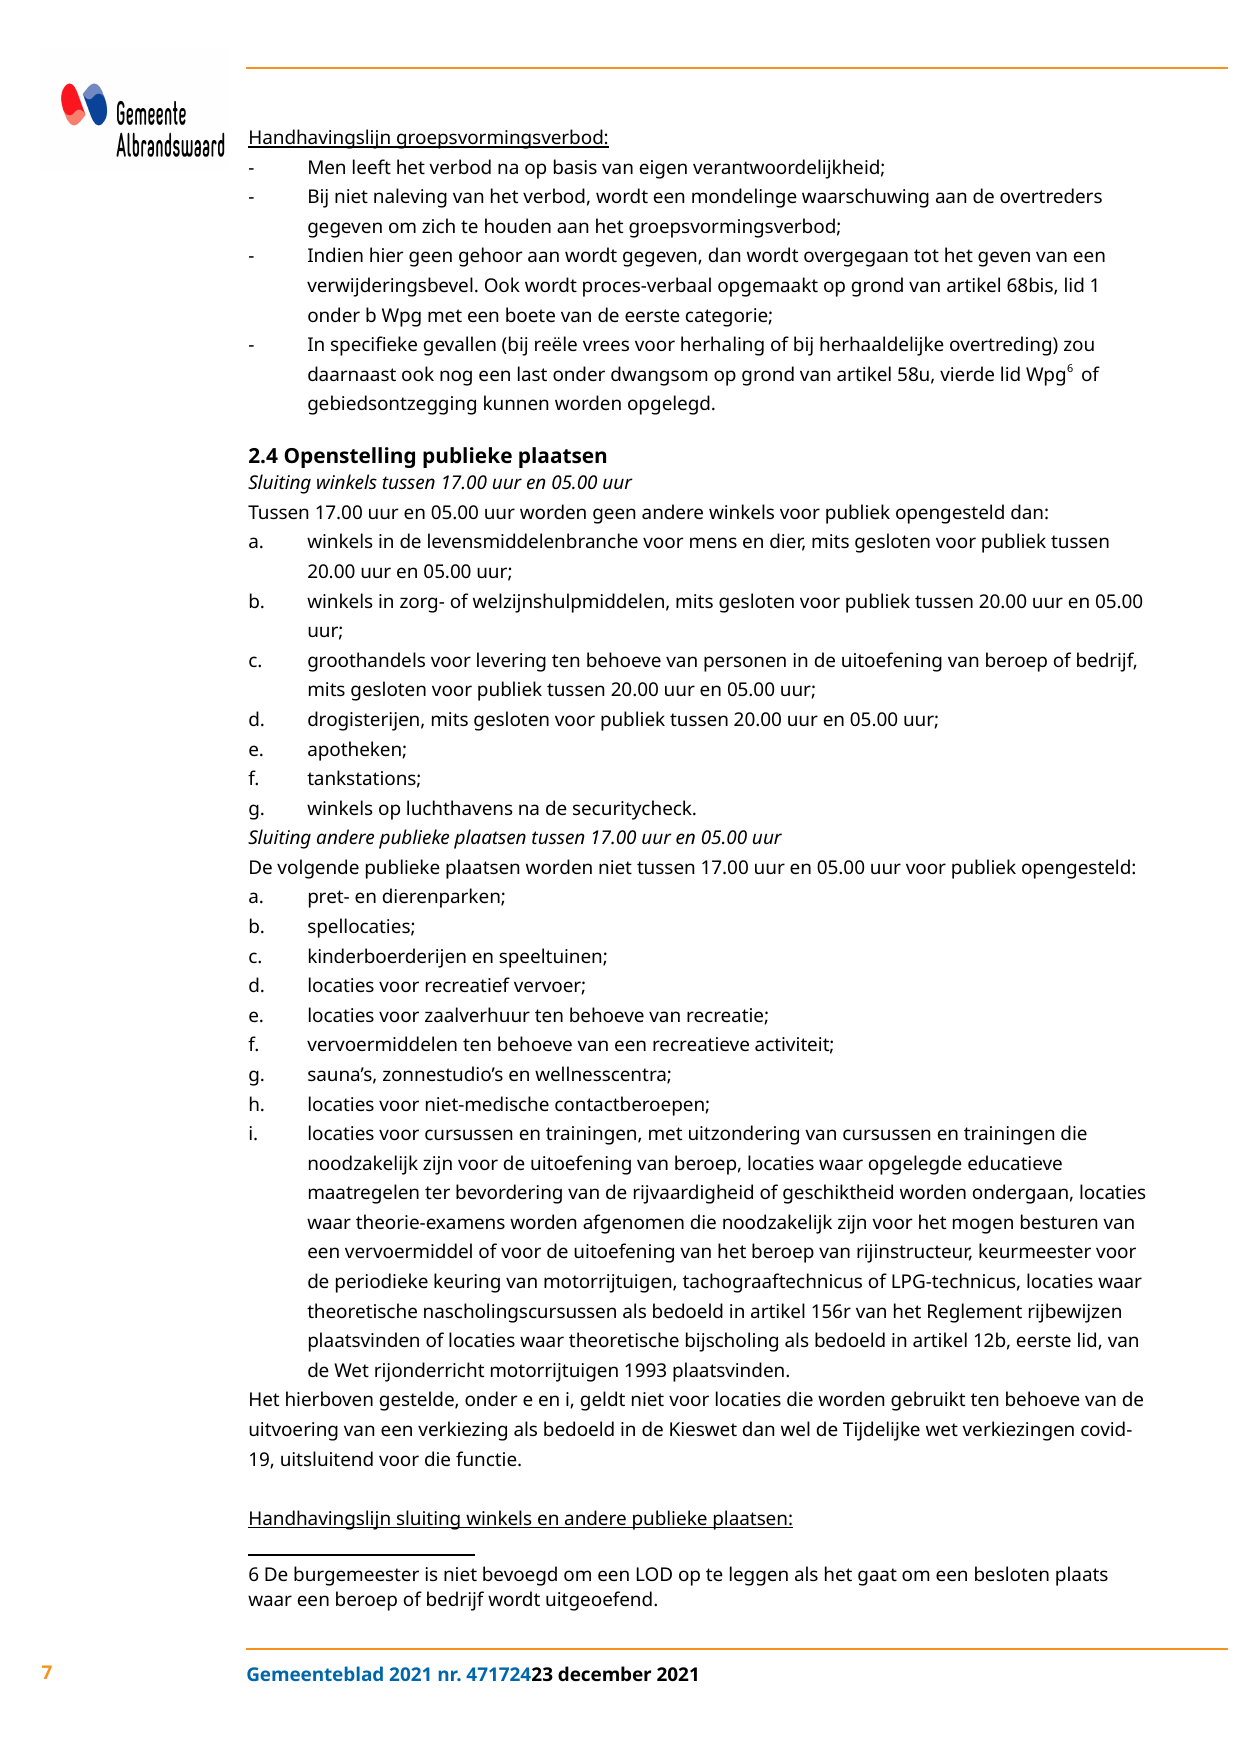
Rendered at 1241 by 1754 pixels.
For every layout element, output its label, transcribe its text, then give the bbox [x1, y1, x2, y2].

list winkels in zorg- of welzijnshulpmiddelen, mits gesloten voor publiek tussen 20.00 uur en 05.00 uur; [248, 588, 1152, 643]
list locaties voor niet-medische contactberoepen; [248, 1091, 1152, 1116]
list Indien hier geen gehoor aan wordt gegeven, dan wordt overgegaan tot het geven van een verwijderingsbevel. Ook wordt proces-verbaal opgemaakt op grond van artikel 68bis, lid 1 onder b Wpg met een boete van de eerste categorie; [248, 243, 1152, 328]
list Bij niet naleving van het verbod, wordt een mondelinge waarschuwing aan de overtreders gegeven om zich te houden aan het groepsvormingsverbod; [248, 183, 1152, 239]
text Handhavingslijn sluiting winkels en andere publieke plaatsen: [248, 1505, 1152, 1531]
list sauna’s, zonnestudio’s en wellnesscentra; [248, 1061, 1152, 1087]
list vervoermiddelen ten behoeve van een recreatieve activiteit; [248, 1032, 1152, 1057]
text Sluiting winkels tussen 17.00 uur en 05.00 uur [248, 469, 1152, 495]
list drogisterijen, mits gesloten voor publiek tussen 20.00 uur en 05.00 uur; [248, 706, 1152, 732]
picture [41, 47, 231, 172]
text Tussen 17.00 uur en 05.00 uur worden geen andere winkels voor publiek opengesteld dan: [248, 499, 1152, 525]
list spellocaties; [248, 913, 1152, 939]
text Handhavingslijn groepsvormingsverbod: [248, 124, 1152, 150]
text Sluiting andere publieke plaatsen tussen 17.00 uur en 05.00 uur [248, 824, 1152, 850]
list winkels op luchthavens na de securitycheck. [248, 795, 1152, 821]
list kinderboerderijen en speeltuinen; [248, 943, 1152, 968]
list apotheken; [248, 736, 1152, 761]
list locaties voor recreatief vervoer; [248, 972, 1152, 998]
list Men leeft het verbod na op basis van eigen verantwoordelijkheid; [248, 154, 1152, 180]
text Het hierboven gestelde, onder e en i, geldt niet voor locaties die worden gebruikt ten behoeve van de uitvoering van een verkiezing als bedoeld in de Kieswet dan wel de Tijdelijke wet verkiezingen covid-19, uitsluitend voor die functie. [248, 1387, 1152, 1471]
list tankstations; [248, 765, 1152, 791]
list groothandels voor levering ten behoeve van personen in de uitoefening van beroep of bedrijf, mits gesloten voor publiek tussen 20.00 uur en 05.00 uur; [248, 647, 1152, 702]
list In specifieke gevallen (bij reële vrees voor herhaling of bij herhaaldelijke overtreding) zou daarnaast ook nog een last onder dwangsom op grond van artikel 58u, vierde lid Wpg of gebiedsontzegging kunnen worden opgelegd. [248, 331, 1152, 416]
list pret- en dierenparken; [248, 884, 1152, 909]
list locaties voor zaalverhuur ten behoeve van recreatie; [248, 1002, 1152, 1028]
text De volgende publieke plaatsen worden niet tussen 17.00 uur en 05.00 uur voor publiek opengesteld: [248, 854, 1152, 880]
list De burgemeester is niet bevoegd om een LOD op te leggen als het gaat om een besloten plaats waar een beroep of bedrijf wordt uitgeoefend. [248, 1561, 1152, 1612]
text 2.4 Openstelling publieke plaatsen [248, 441, 1152, 469]
list winkels in de levensmiddelenbranche voor mens en dier, mits gesloten voor publiek tussen 20.00 uur en 05.00 uur; [248, 529, 1152, 584]
list locaties voor cursussen en trainingen, met uitzondering van cursussen en trainingen die noodzakelijk zijn voor de uitoefening van beroep, locaties waar opgelegde educatieve maatregelen ter bevordering van de rijvaardigheid of geschiktheid worden ondergaan, locaties waar theorie-examens worden afgenomen die noodzakelijk zijn voor het mogen besturen van een vervoermiddel of voor de uitoefening van het beroep van rijinstructeur, keurmeester voor de periodieke keuring van motorrijtuigen, tachograaftechnicus of LPG-technicus, locaties waar theoretische nascholingscursussen als bedoeld in artikel 156r van het Reglement rijbewijzen plaatsvinden of locaties waar theoretische bijscholing als bedoeld in artikel 12b, eerste lid, van de Wet rijonderricht motorrijtuigen 1993 plaatsvinden. [248, 1120, 1152, 1383]
